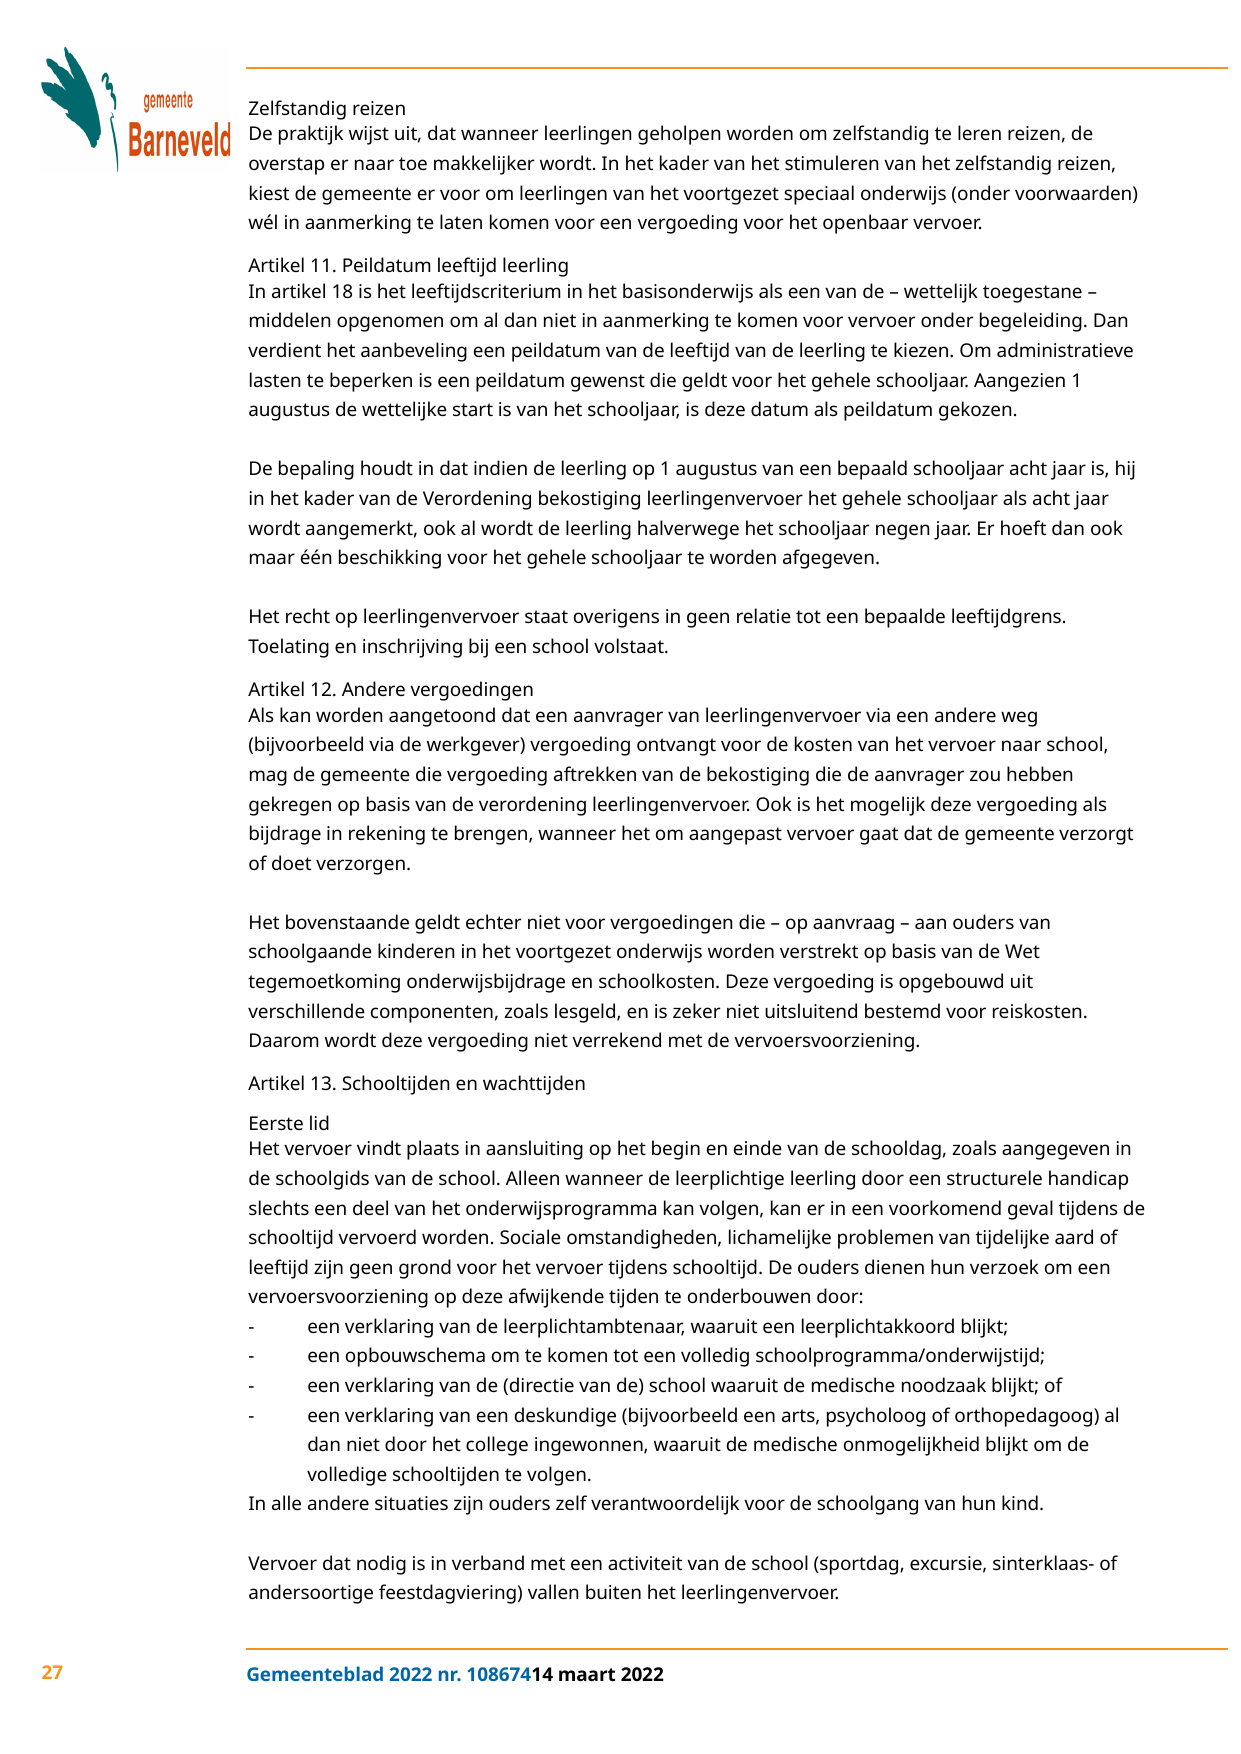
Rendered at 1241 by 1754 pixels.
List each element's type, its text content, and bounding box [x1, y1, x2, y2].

text Het recht op leerlingenvervoer staat overigens in geen relatie tot een bepaalde leeftijdgrens. Toelating en inschrijving bij een school volstaat. [248, 603, 1152, 659]
text Artikel 13. Schooltijden en wachttijden [248, 1071, 1152, 1096]
list een opbouwschema om te komen tot een volledig schoolprogramma/onderwijstijd; [248, 1343, 1152, 1368]
text Het vervoer vindt plaats in aansluiting op het begin en einde van de schooldag, zoals aangegeven in de schoolgids van de school. Alleen wanneer de leerplichtige leerling door een structurele handicap slechts een deel van het onderwijsprogramma kan volgen, kan er in een voorkomend geval tijdens de schooltijd vervoerd worden. Sociale omstandigheden, lichamelijke problemen van tijdelijke aard of leeftijd zijn geen grond voor het vervoer tijdens schooltijd. De ouders dienen hun verzoek om een vervoersvoorziening op deze afwijkende tijden te onderbouwen door: [248, 1136, 1152, 1309]
text Eerste lid [248, 1110, 1152, 1136]
text De praktijk wijst uit, dat wanneer leerlingen geholpen worden om zelfstandig te leren reizen, de overstap er naar toe makkelijker wordt. In het kader van het stimuleren van het zelfstandig reizen, kiest de gemeente er voor om leerlingen van het voortgezet speciaal onderwijs (onder voorwaarden) wél in aanmerking te laten komen voor een vergoeding voor het openbaar vervoer. [248, 121, 1152, 235]
text In artikel 18 is het leeftijdscriterium in het basisonderwijs als een van de – wettelijk toegestane – middelen opgenomen om al dan niet in aanmerking te komen voor vervoer onder begeleiding. Dan verdient het aanbeveling een peildatum van de leeftijd van de leerling te kiezen. Om administratieve lasten te beperken is een peildatum gewenst die geldt voor het gehele schooljaar. Aangezien 1 augustus de wettelijke start is van het schooljaar, is deze datum als peildatum gekozen. [248, 278, 1152, 422]
list een verklaring van de leerplichtambtenaar, waaruit een leerplichtakkoord blijkt; [248, 1313, 1152, 1339]
text Artikel 12. Andere vergoedingen [248, 676, 1152, 702]
text De bepaling houdt in dat indien de leerling op 1 augustus van een bepaald schooljaar acht jaar is, hij in het kader van de Verordening bekostiging leerlingenvervoer het gehele schooljaar als acht jaar wordt aangemerkt, ook al wordt de leerling halverwege het schooljaar negen jaar. Er hoeft dan ook maar één beschikking voor het gehele schooljaar te worden afgegeven. [248, 456, 1152, 570]
text Vervoer dat nodig is in verband met een activiteit van de school (sportdag, excursie, sinterklaas- of andersoortige feestdagviering) vallen buiten het leerlingenvervoer. [248, 1550, 1152, 1605]
text Artikel 11. Peildatum leeftijd leerling [248, 252, 1152, 278]
text Als kan worden aangetoond dat een aanvrager van leerlingenvervoer via een andere weg (bijvoorbeeld via de werkgever) vergoeding ontvangt voor de kosten van het vervoer naar school, mag de gemeente die vergoeding aftrekken van de bekostiging die de aanvrager zou hebben gekregen op basis van de verordening leerlingenvervoer. Ook is het mogelijk deze vergoeding als bijdrage in rekening te brengen, wanneer het om aangepast vervoer gaat dat de gemeente verzorgt of doet verzorgen. [248, 702, 1152, 876]
picture [41, 47, 231, 172]
list een verklaring van een deskundige (bijvoorbeeld een arts, psycholoog of orthopedagoog) al dan niet door het college ingewonnen, waaruit de medische onmogelijkheid blijkt om de volledige schooltijden te volgen. [248, 1402, 1152, 1487]
text Het bovenstaande geldt echter niet voor vergoedingen die – op aanvraag – aan ouders van schoolgaande kinderen in het voortgezet onderwijs worden verstrekt op basis van de Wet tegemoetkoming onderwijsbijdrage en schoolkosten. Deze vergoeding is opgebouwd uit verschillende componenten, zoals lesgeld, en is zeker niet uitsluitend bestemd voor reiskosten. Daarom wordt deze vergoeding niet verrekend met de vervoersvoorziening. [248, 909, 1152, 1053]
list een verklaring van de (directie van de) school waaruit de medische noodzaak blijkt; of [248, 1372, 1152, 1398]
text In alle andere situaties zijn ouders zelf verantwoordelijk voor de schoolgang van hun kind. [248, 1491, 1152, 1516]
text Zelfstandig reizen [248, 95, 1152, 121]
